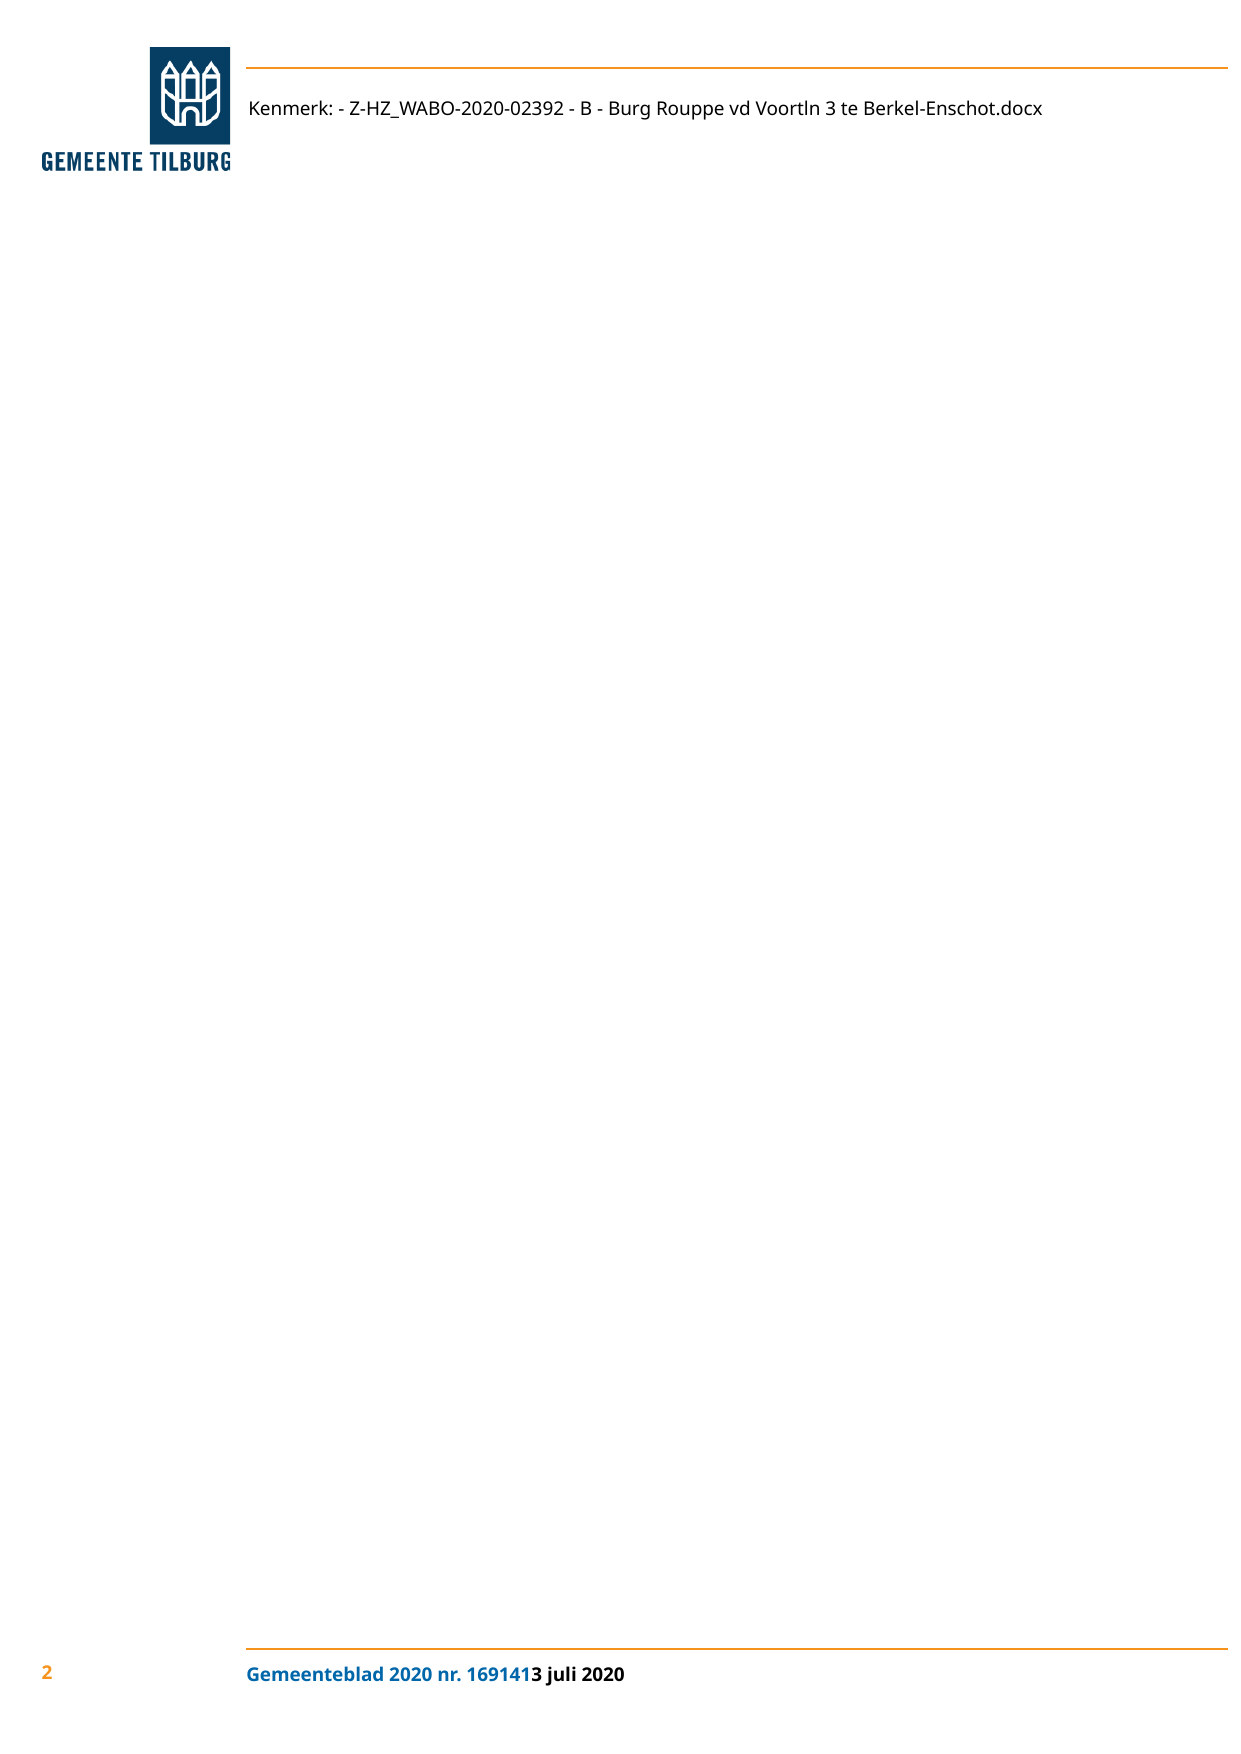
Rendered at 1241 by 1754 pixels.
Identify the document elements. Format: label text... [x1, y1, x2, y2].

picture [41, 47, 231, 172]
text Kenmerk: - Z-HZ_WABO-2020-02392 - B - Burg Rouppe vd Voortln 3 te Berkel-Enschot.docx [248, 95, 1152, 121]
